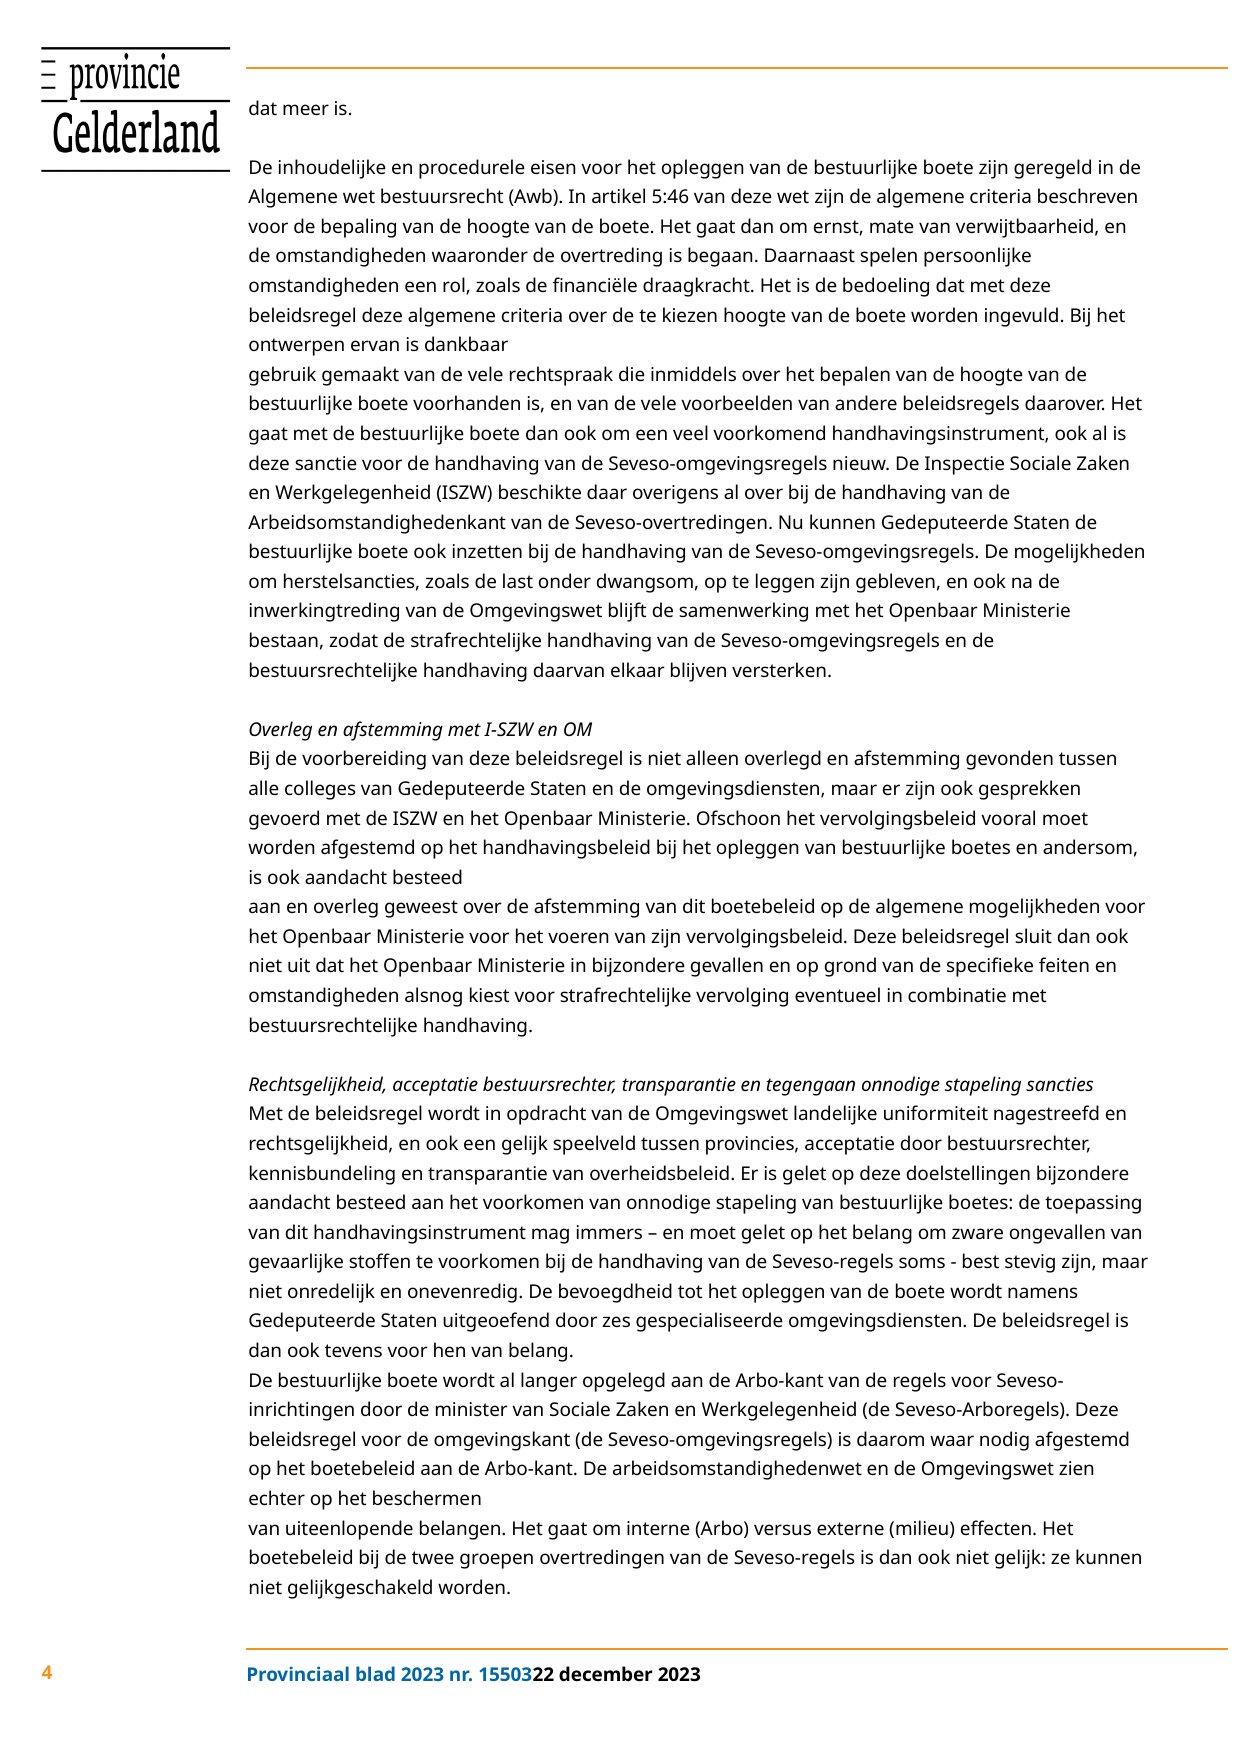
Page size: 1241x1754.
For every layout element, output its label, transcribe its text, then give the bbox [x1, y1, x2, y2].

picture [41, 47, 231, 172]
text De inhoudelijke en procedurele eisen voor het opleggen van de bestuurlijke boete zijn geregeld in de Algemene wet bestuursrecht (Awb). In artikel 5:46 van deze wet zijn de algemene criteria beschreven voor de bepaling van de hoogte van de boete. Het gaat dan om ernst, mate van verwijtbaarheid, en de omstandigheden waaronder de overtreding is begaan. Daarnaast spelen persoonlijke omstandigheden een rol, zoals de financiële draagkracht. Het is de bedoeling dat met deze beleidsregel deze algemene criteria over de te kiezen hoogte van de boete worden ingevuld. Bij het ontwerpen ervan is dankbaar [248, 154, 1152, 357]
text gebruik gemaakt van de vele rechtspraak die inmiddels over het bepalen van de hoogte van de bestuurlijke boete voorhanden is, en van de vele voorbeelden van andere beleidsregels daarover. Het gaat met de bestuurlijke boete dan ook om een veel voorkomend handhavingsinstrument, ook al is deze sanctie voor de handhaving van de Seveso-omgevingsregels nieuw. De Inspectie Sociale Zaken en Werkgelegenheid (ISZW) beschikte daar overigens al over bij de handhaving van de Arbeidsomstandighedenkant van de Seveso-overtredingen. Nu kunnen Gedeputeerde Staten de bestuurlijke boete ook inzetten bij de handhaving van de Seveso-omgevingsregels. De mogelijkheden om herstelsancties, zoals de last onder dwangsom, op te leggen zijn gebleven, en ook na de inwerkingtreding van de Omgevingswet blijft de samenwerking met het Openbaar Ministerie bestaan, zodat de strafrechtelijke handhaving van de Seveso-omgevingsregels en de bestuursrechtelijke handhaving daarvan elkaar blijven versterken. [248, 361, 1152, 683]
text aan en overleg geweest over de afstemming van dit boetebeleid op de algemene mogelijkheden voor het Openbaar Ministerie voor het voeren van zijn vervolgingsbeleid. Deze beleidsregel sluit dan ook niet uit dat het Openbaar Ministerie in bijzondere gevallen en op grond van de specifieke feiten en omstandigheden alsnog kiest voor strafrechtelijke vervolging eventueel in combinatie met bestuursrechtelijke handhaving. [248, 893, 1152, 1038]
text De bestuurlijke boete wordt al langer opgelegd aan de Arbo-kant van de regels voor Seveso-inrichtingen door de minister van Sociale Zaken en Werkgelegenheid (de Seveso-Arboregels). Deze beleidsregel voor de omgevingskant (de Seveso-omgevingsregels) is daarom waar nodig afgestemd op het boetebeleid aan de Arbo-kant. De arbeidsomstandighedenwet en de Omgevingswet zien echter op het beschermen [248, 1367, 1152, 1511]
text Bij de voorbereiding van deze beleidsregel is niet alleen overlegd en afstemming gevonden tussen alle colleges van Gedeputeerde Staten en de omgevingsdiensten, maar er zijn ook gesprekken gevoerd met de ISZW en het Openbaar Ministerie. Ofschoon het vervolgingsbeleid vooral moet worden afgestemd op het handhavingsbeleid bij het opleggen van bestuurlijke boetes en andersom, is ook aandacht besteed [248, 746, 1152, 890]
text van uiteenlopende belangen. Het gaat om interne (Arbo) versus externe (milieu) effecten. Het boetebeleid bij de twee groepen overtredingen van de Seveso-regels is dan ook niet gelijk: ze kunnen niet gelijkgeschakeld worden. [248, 1515, 1152, 1600]
text Rechtsgelijkheid, acceptatie bestuursrechter, transparantie en tegengaan onnodige stapeling sancties [248, 1071, 1152, 1097]
text dat meer is. [248, 95, 1152, 121]
text Met de beleidsregel wordt in opdracht van de Omgevingswet landelijke uniformiteit nagestreefd en rechtsgelijkheid, en ook een gelijk speelveld tussen provincies, acceptatie door bestuursrechter, kennisbundeling en transparantie van overheidsbeleid. Er is gelet op deze doelstellingen bijzondere aandacht besteed aan het voorkomen van onnodige stapeling van bestuurlijke boetes: de toepassing van dit handhavingsinstrument mag immers – en moet gelet op het belang om zware ongevallen van gevaarlijke stoffen te voorkomen bij de handhaving van de Seveso-regels soms - best stevig zijn, maar niet onredelijk en onevenredig. De bevoegdheid tot het opleggen van de boete wordt namens Gedeputeerde Staten uitgeoefend door zes gespecialiseerde omgevingsdiensten. De beleidsregel is dan ook tevens voor hen van belang. [248, 1101, 1152, 1363]
text Overleg en afstemming met I-SZW en OM [248, 716, 1152, 742]
